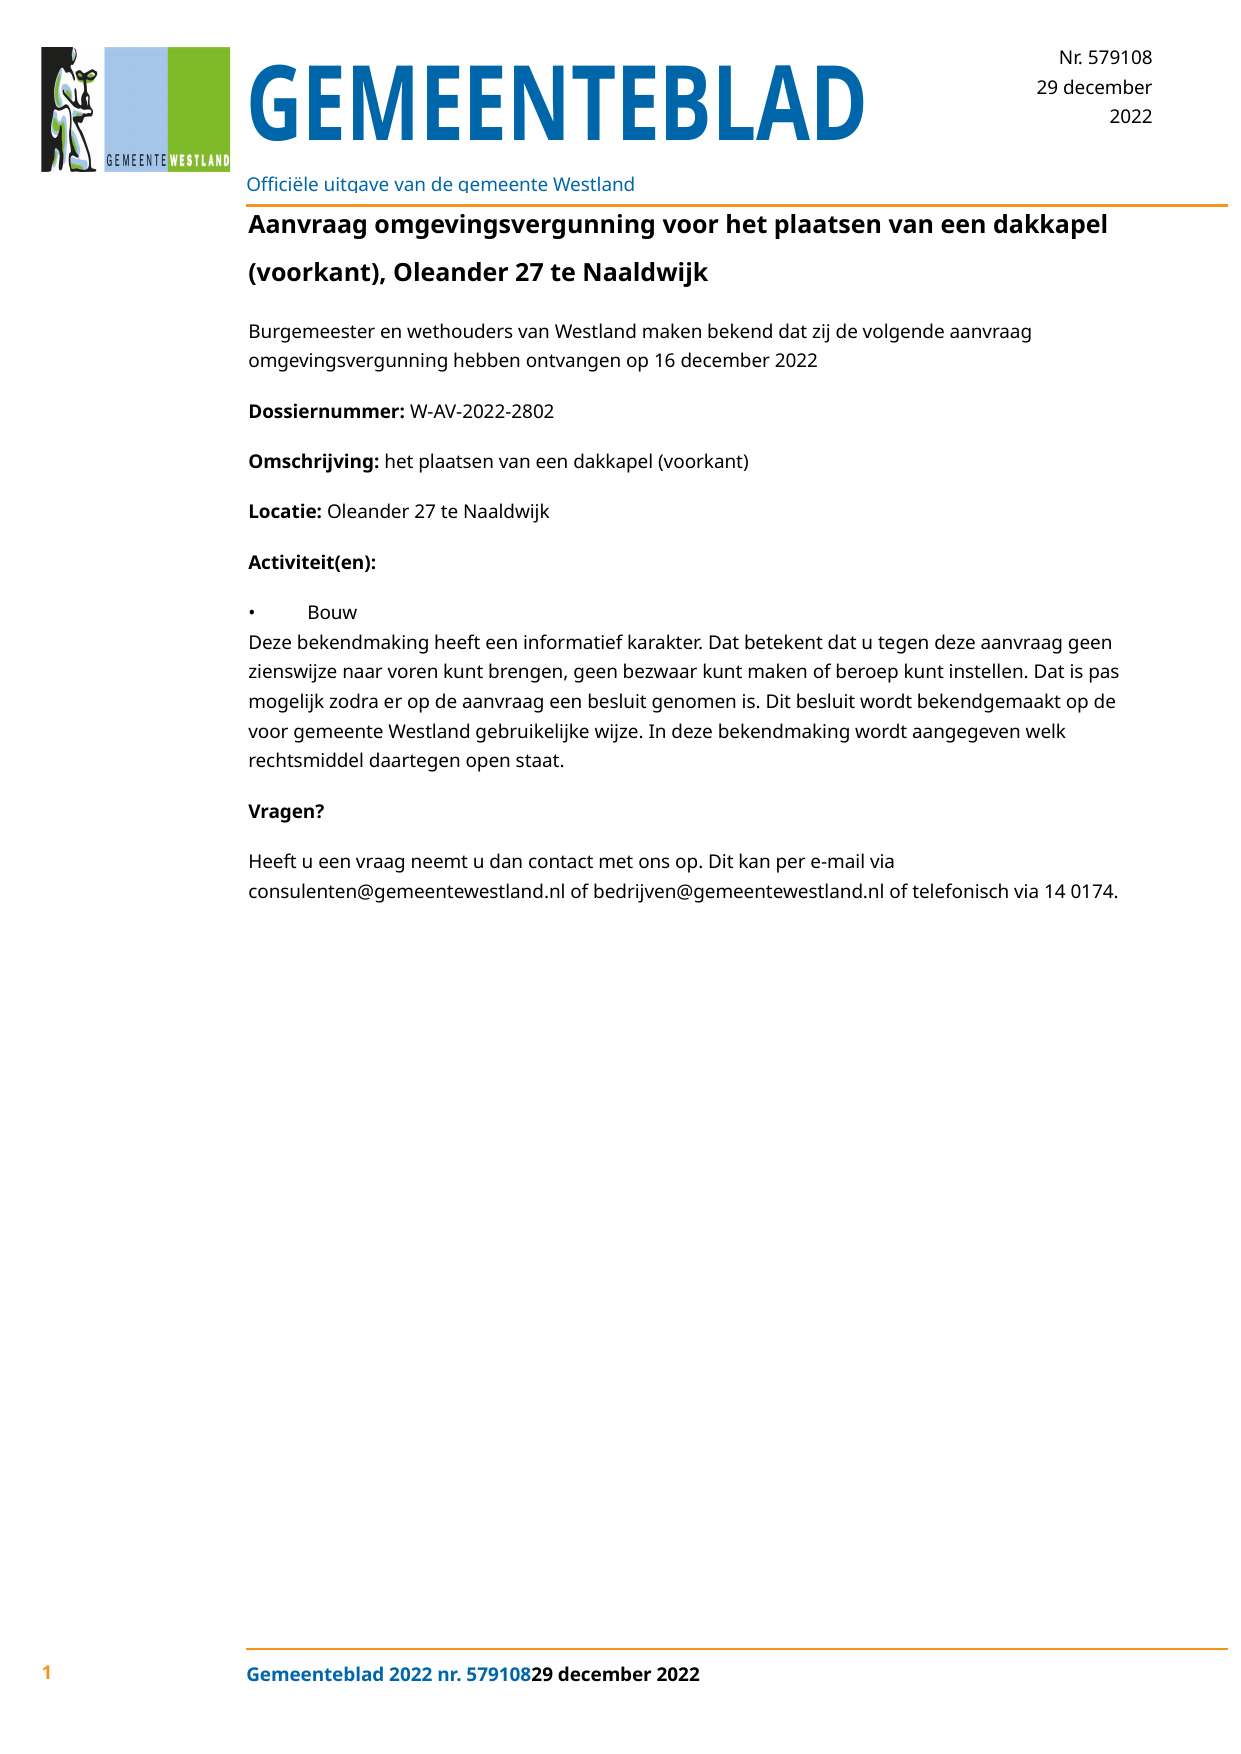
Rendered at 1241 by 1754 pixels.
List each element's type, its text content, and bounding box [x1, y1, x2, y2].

text Heeft u een vraag neemt u dan contact met ons op. Dit kan per e-mail via consulenten@gemeentewestland.nl of bedrijven@gemeentewestland.nl of telefonisch via 14 0174. [248, 848, 1152, 904]
text Deze bekendmaking heeft een informatief karakter. Dat betekent dat u tegen deze aanvraag geen zienswijze naar voren kunt brengen, geen bezwaar kunt maken of beroep kunt instellen. Dat is pas mogelijk zodra er op de aanvraag een besluit genomen is. Dit besluit wordt bekendgemaakt op de voor gemeente Westland gebruikelijke wijze. In deze bekendmaking wordt aangegeven welk rechtsmiddel daartegen open staat. [248, 629, 1152, 773]
text Dossiernummer: W-AV-2022-2802 [248, 398, 1152, 424]
text Vragen? [248, 798, 1152, 824]
text Activiteit(en): [248, 549, 1152, 575]
text Omschrijving: het plaatsen van een dakkapel (voorkant) [248, 448, 1152, 474]
text Locatie: Oleander 27 te Naaldwijk [248, 499, 1152, 524]
text Burgemeester en wethouders van Westland maken bekend dat zij de volgende aanvraag omgevingsvergunning hebben ontvangen op 16 december 2022 [248, 318, 1152, 373]
picture [41, 47, 231, 172]
list Bouw [248, 599, 1152, 625]
text Aanvraag omgevingsvergunning voor het plaatsen van een dakkapel (voorkant), Oleander 27 te Naaldwijk [248, 207, 1152, 288]
